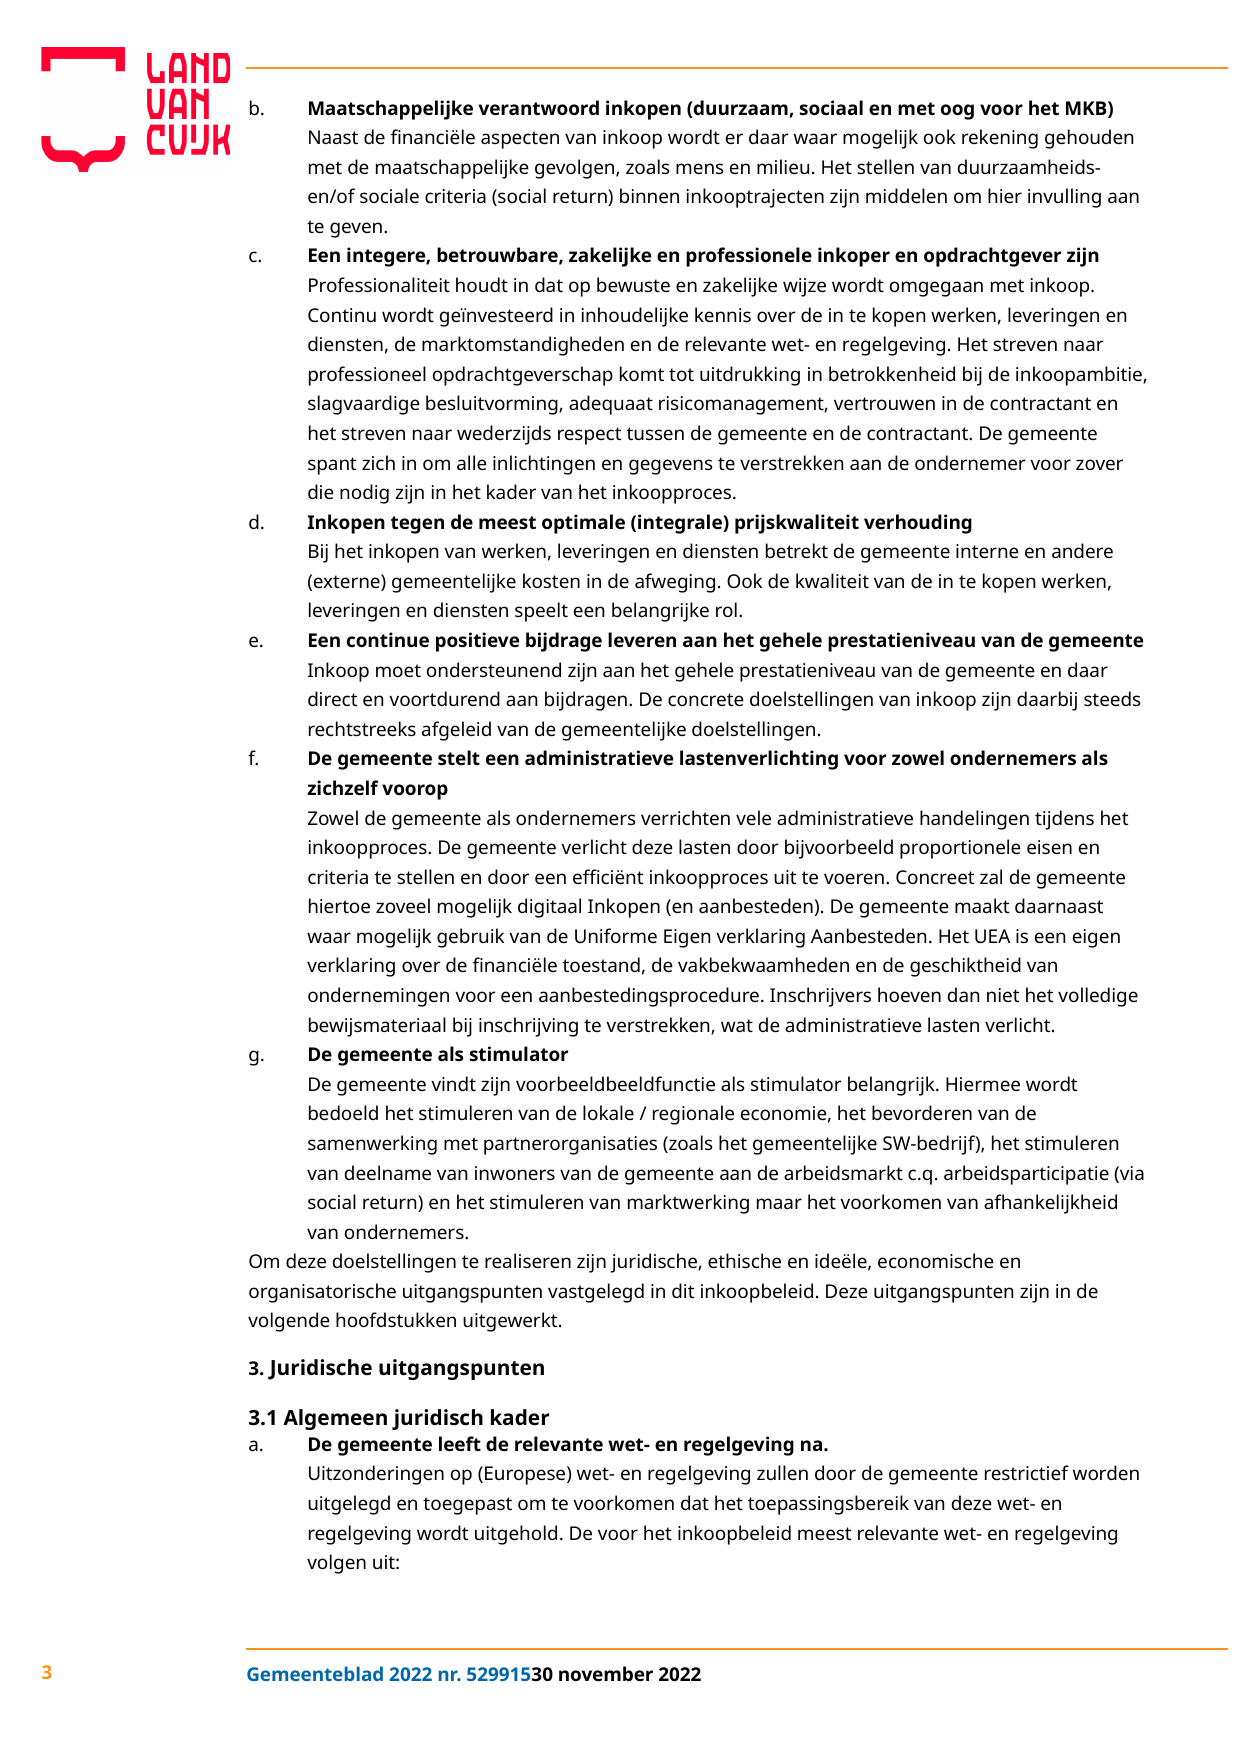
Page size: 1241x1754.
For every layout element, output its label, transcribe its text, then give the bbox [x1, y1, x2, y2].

list Inkoop moet ondersteunend zijn aan het gehele prestatieniveau van de gemeente en daar direct en voortdurend aan bijdragen. De concrete doelstellingen van inkoop zijn daarbij steeds rechtstreeks afgeleid van de gemeentelijke doelstellingen. [248, 657, 1152, 742]
picture [41, 47, 231, 172]
list De gemeente stelt een administratieve lastenverlichting voor zowel ondernemers als zichzelf voorop [248, 746, 1152, 801]
list Professionaliteit houdt in dat op bewuste en zakelijke wijze wordt omgegaan met inkoop. Continu wordt geïnvesteerd in inhoudelijke kennis over de in te kopen werken, leveringen en diensten, de marktomstandigheden en de relevante wet- en regelgeving. Het streven naar professioneel opdrachtgeverschap komt tot uitdrukking in betrokkenheid bij de inkoopambitie, slagvaardige besluitvorming, adequaat risicomanagement, vertrouwen in de contractant en het streven naar wederzijds respect tussen de gemeente en de contractant. De gemeente spant zich in om alle inlichtingen en gegevens te verstrekken aan de ondernemer voor zover die nodig zijn in het kader van het inkoopproces. [248, 272, 1152, 505]
list Uitzonderingen op (Europese) wet- en regelgeving zullen door de gemeente restrictief worden uitgelegd en toegepast om te voorkomen dat het toepassingsbereik van deze wet- en regelgeving wordt uitgehold. De voor het inkoopbeleid meest relevante wet- en regelgeving volgen uit: [248, 1461, 1152, 1575]
list Naast de financiële aspecten van inkoop wordt er daar waar mogelijk ook rekening gehouden met de maatschappelijke gevolgen, zoals mens en milieu. Het stellen van duurzaamheids- en/of sociale criteria (social return) binnen inkooptrajecten zijn middelen om hier invulling aan te geven. [248, 124, 1152, 239]
list De gemeente leeft de relevante wet- en regelgeving na. [248, 1431, 1152, 1457]
text 3.1 Algemeen juridisch kader [248, 1403, 1152, 1431]
list Een continue positieve bijdrage leveren aan het gehele prestatieniveau van de gemeente [248, 627, 1152, 653]
list Maatschappelijke verantwoord inkopen (duurzaam, sociaal en met oog voor het MKB) [248, 95, 1152, 121]
text Om deze doelstellingen te realiseren zijn juridische, ethische en ideële, economische en organisatorische uitgangspunten vastgelegd in dit inkoopbeleid. Deze uitgangspunten zijn in de volgende hoofdstukken uitgewerkt. [248, 1248, 1152, 1333]
text 3. Juridische uitgangspunten [248, 1353, 1152, 1382]
list Bij het inkopen van werken, leveringen en diensten betrekt de gemeente interne en andere (externe) gemeentelijke kosten in de afweging. Ook de kwaliteit van de in te kopen werken, leveringen en diensten speelt een belangrijke rol. [248, 538, 1152, 623]
list Inkopen tegen de meest optimale (integrale) prijskwaliteit verhouding [248, 509, 1152, 535]
list De gemeente als stimulator [248, 1041, 1152, 1067]
list Zowel de gemeente als ondernemers verrichten vele administratieve handelingen tijdens het inkoopproces. De gemeente verlicht deze lasten door bijvoorbeeld proportionele eisen en criteria te stellen en door een efficiënt inkoopproces uit te voeren. Concreet zal de gemeente hiertoe zoveel mogelijk digitaal Inkopen (en aanbesteden). De gemeente maakt daarnaast waar mogelijk gebruik van de Uniforme Eigen verklaring Aanbesteden. Het UEA is een eigen verklaring over de financiële toestand, de vakbekwaamheden en de geschiktheid van ondernemingen voor een aanbestedingsprocedure. Inschrijvers hoeven dan niet het volledige bewijsmateriaal bij inschrijving te verstrekken, wat de administratieve lasten verlicht. [248, 805, 1152, 1038]
list Een integere, betrouwbare, zakelijke en professionele inkoper en opdrachtgever zijn [248, 243, 1152, 268]
list De gemeente vindt zijn voorbeeldbeeldfunctie als stimulator belangrijk. Hiermee wordt bedoeld het stimuleren van de lokale / regionale economie, het bevorderen van de samenwerking met partnerorganisaties (zoals het gemeentelijke SW-bedrijf), het stimuleren van deelname van inwoners van de gemeente aan de arbeidsmarkt c.q. arbeidsparticipatie (via social return) en het stimuleren van marktwerking maar het voorkomen van afhankelijkheid van ondernemers. [248, 1071, 1152, 1245]
